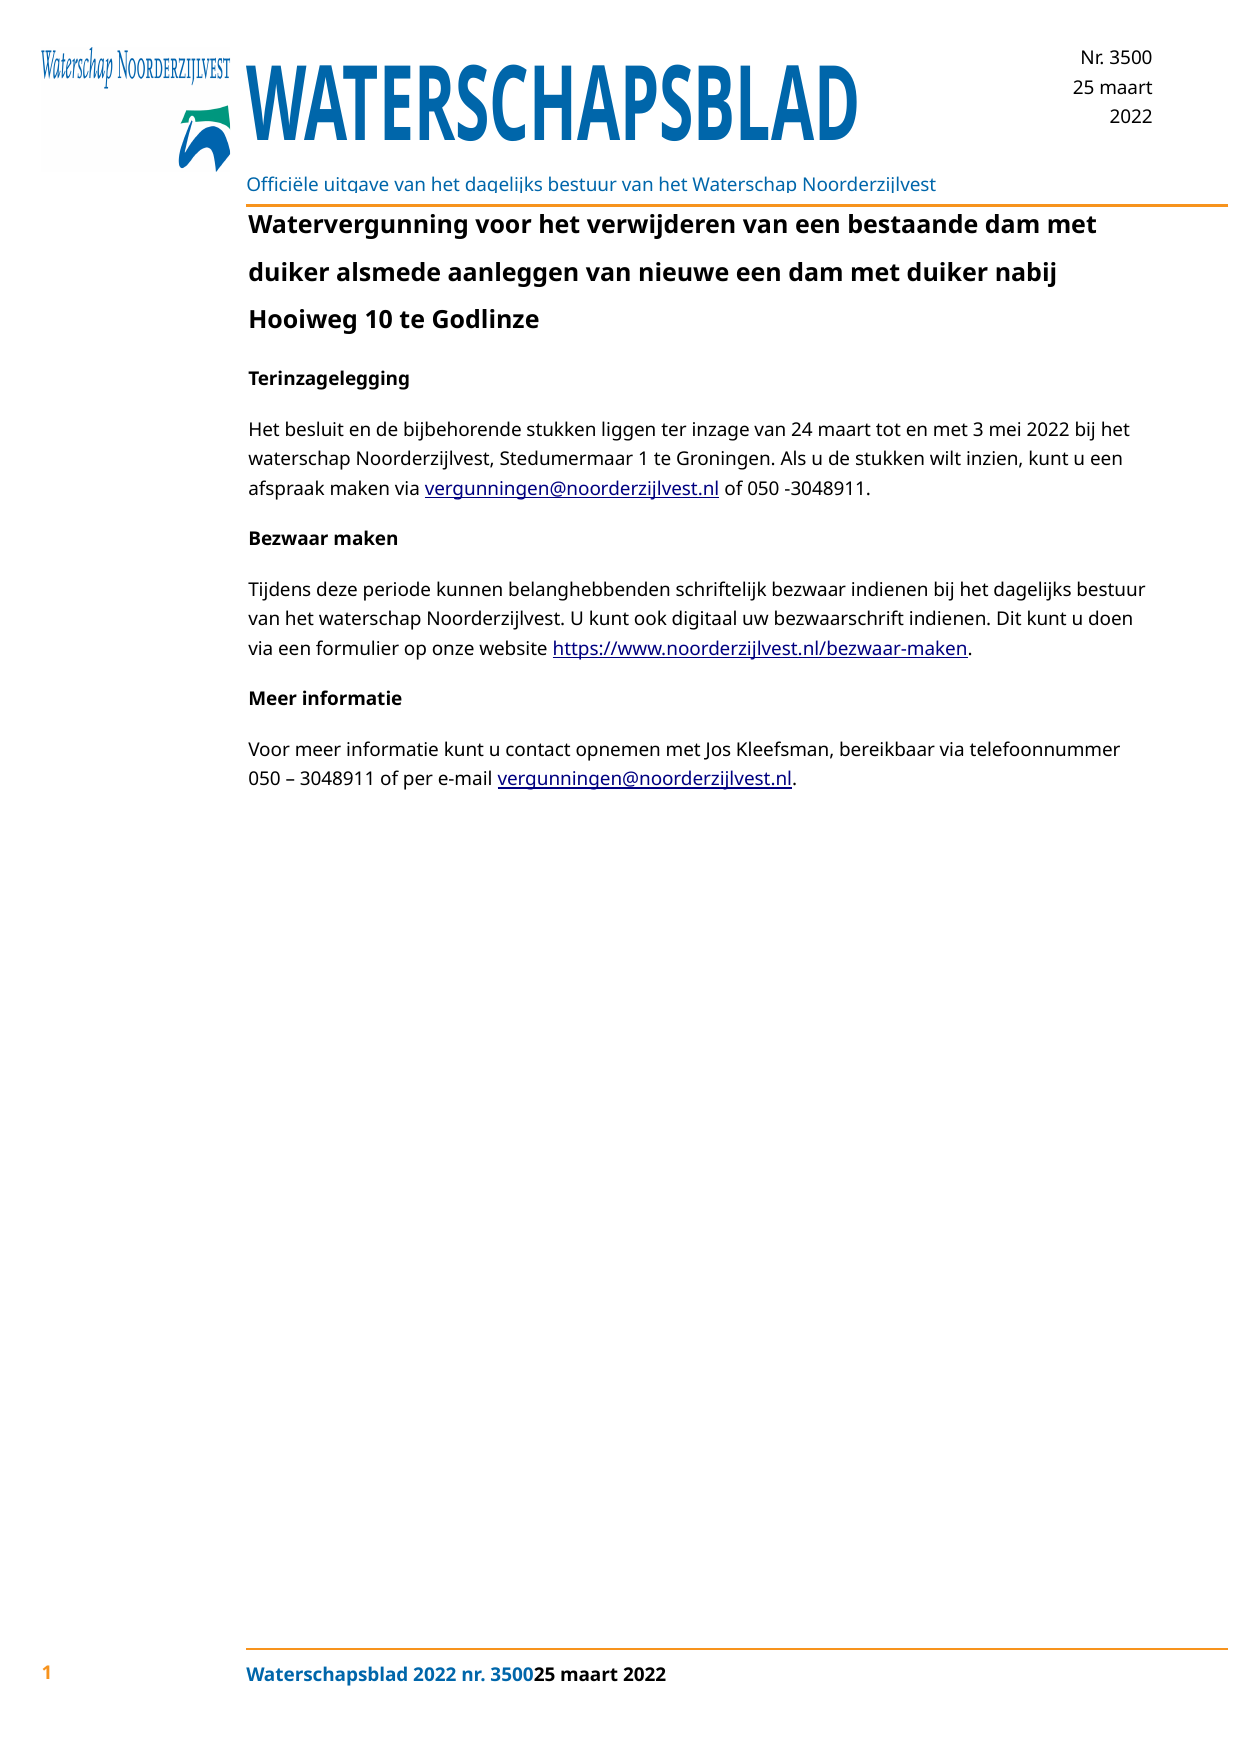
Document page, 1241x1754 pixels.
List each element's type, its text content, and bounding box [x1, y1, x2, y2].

text Tijdens deze periode kunnen belanghebbenden schriftelijk bezwaar indienen bij het dagelijks bestuur van het waterschap Noorderzijlvest. U kunt ook digitaal uw bezwaarschrift indienen. Dit kunt u doen via een formulier op onze website https://www.noorderzijlvest.nl/bezwaar-maken. [248, 576, 1152, 661]
picture [41, 47, 231, 172]
text Terinzagelegging [248, 366, 1152, 391]
text Voor meer informatie kunt u contact opnemen met Jos Kleefsman, bereikbaar via telefoonnummer 050 – 3048911 of per e-mail vergunningen@noorderzijlvest.nl. [248, 736, 1152, 791]
text Meer informatie [248, 686, 1152, 711]
text Bezwaar maken [248, 526, 1152, 551]
text Het besluit en de bijbehorende stukken liggen ter inzage van 24 maart tot en met 3 mei 2022 bij het waterschap Noorderzijlvest, Stedumermaar 1 te Groningen. Als u de stukken wilt inzien, kunt u een afspraak maken via vergunningen@noorderzijlvest.nl of 050 -3048911. [248, 416, 1152, 501]
text Watervergunning voor het verwijderen van een bestaande dam met duiker alsmede aanleggen van nieuwe een dam met duiker nabij Hooiweg 10 te Godlinze [248, 207, 1152, 336]
